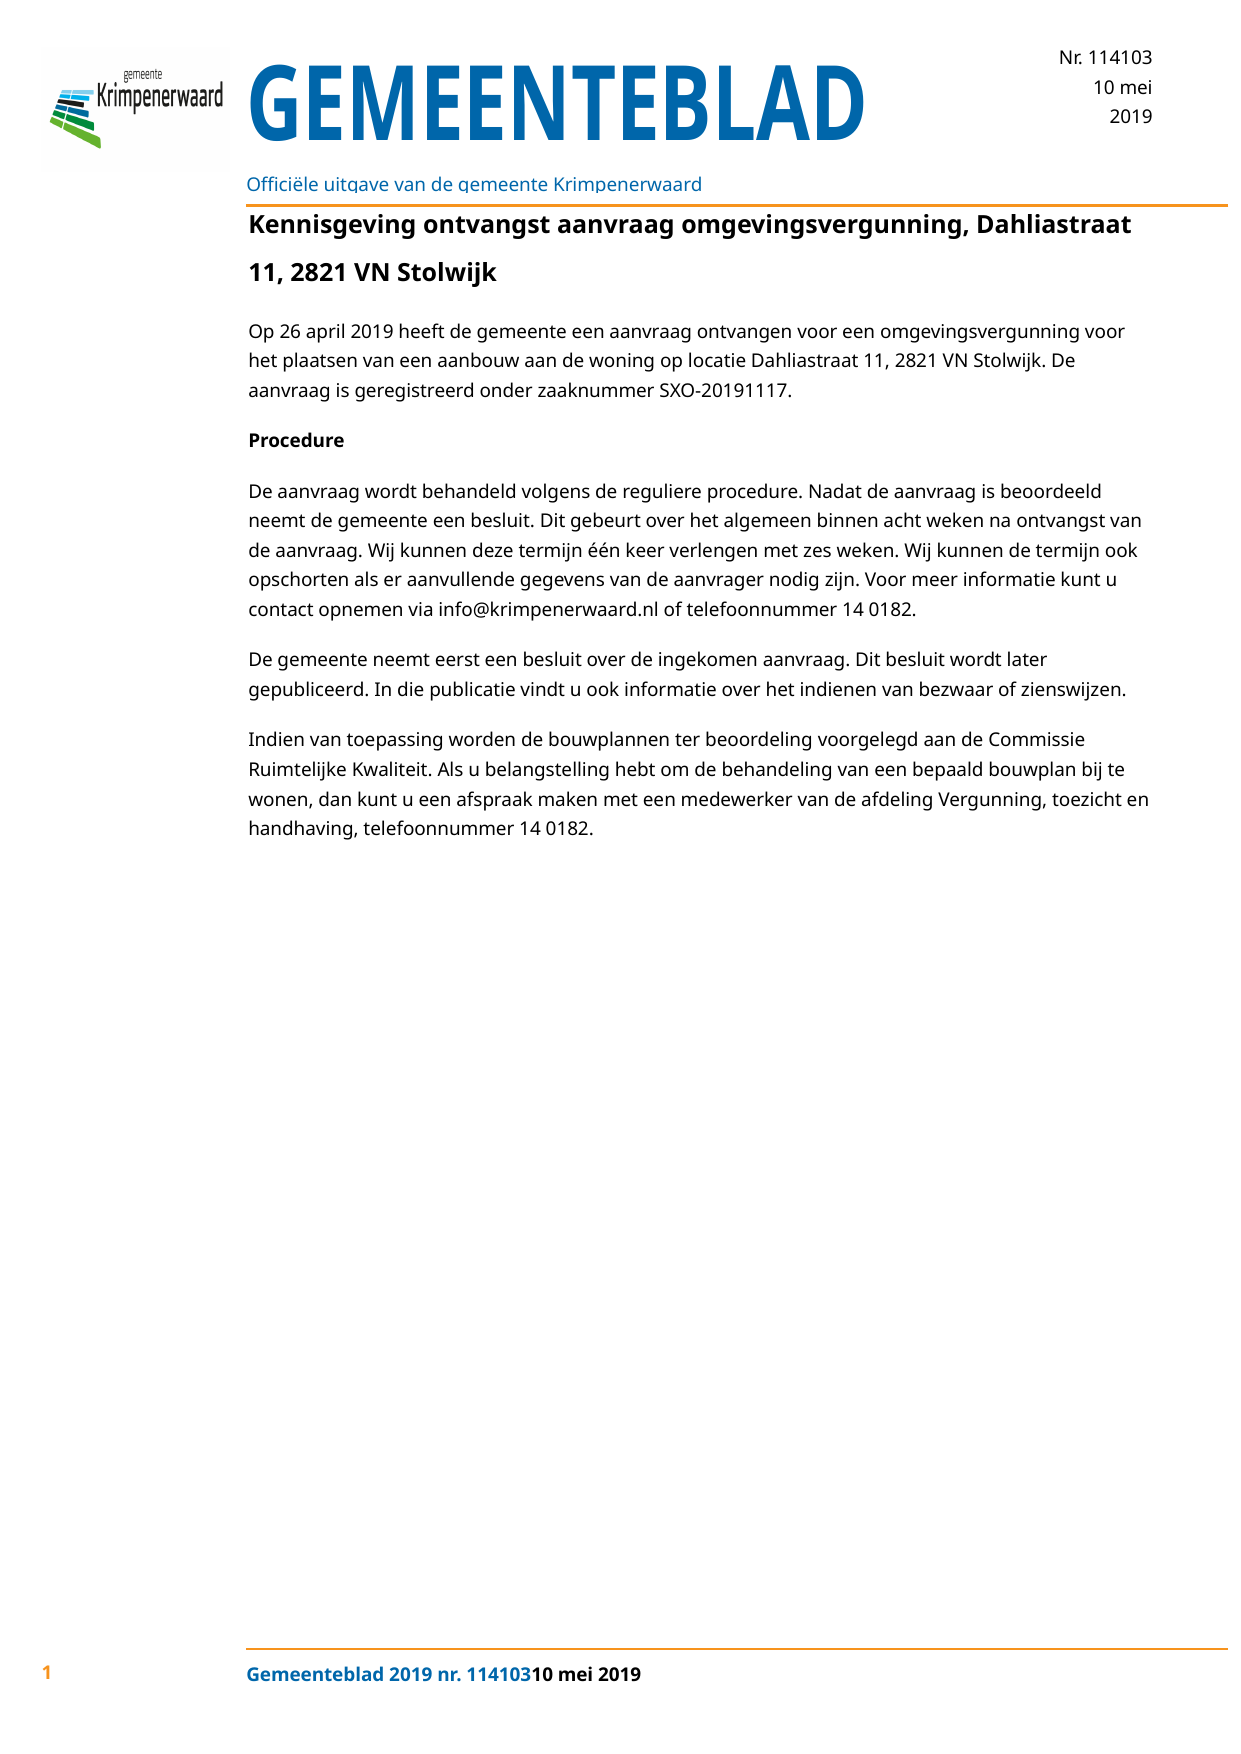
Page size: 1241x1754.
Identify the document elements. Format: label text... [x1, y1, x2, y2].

text Kennisgeving ontvangst aanvraag omgevingsvergunning, Dahliastraat 11, 2821 VN Stolwijk [248, 207, 1152, 288]
text Op 26 april 2019 heeft de gemeente een aanvraag ontvangen voor een omgevingsvergunning voor het plaatsen van een aanbouw aan de woning op locatie Dahliastraat 11, 2821 VN Stolwijk. De aanvraag is geregistreerd onder zaaknummer SXO-20191117. [248, 318, 1152, 403]
text Procedure [248, 427, 1152, 453]
text De gemeente neemt eerst een besluit over de ingekomen aanvraag. Dit besluit wordt later gepubliceerd. In die publicatie vindt u ook informatie over het indienen van bezwaar of zienswijzen. [248, 647, 1152, 702]
text Indien van toepassing worden de bouwplannen ter beoordeling voorgelegd aan de Commissie Ruimtelijke Kwaliteit. Als u belangstelling hebt om de behandeling van een bepaald bouwplan bij te wonen, dan kunt u een afspraak maken met een medewerker van de afdeling Vergunning, toezicht en handhaving, telefoonnummer 14 0182. [248, 727, 1152, 841]
text De aanvraag wordt behandeld volgens de reguliere procedure. Nadat de aanvraag is beoordeeld neemt de gemeente een besluit. Dit gebeurt over het algemeen binnen acht weken na ontvangst van de aanvraag. Wij kunnen deze termijn één keer verlengen met zes weken. Wij kunnen de termijn ook opschorten als er aanvullende gegevens van de aanvrager nodig zijn. Voor meer informatie kunt u contact opnemen via info@krimpenerwaard.nl of telefoonnummer 14 0182. [248, 478, 1152, 622]
picture [41, 47, 231, 172]
